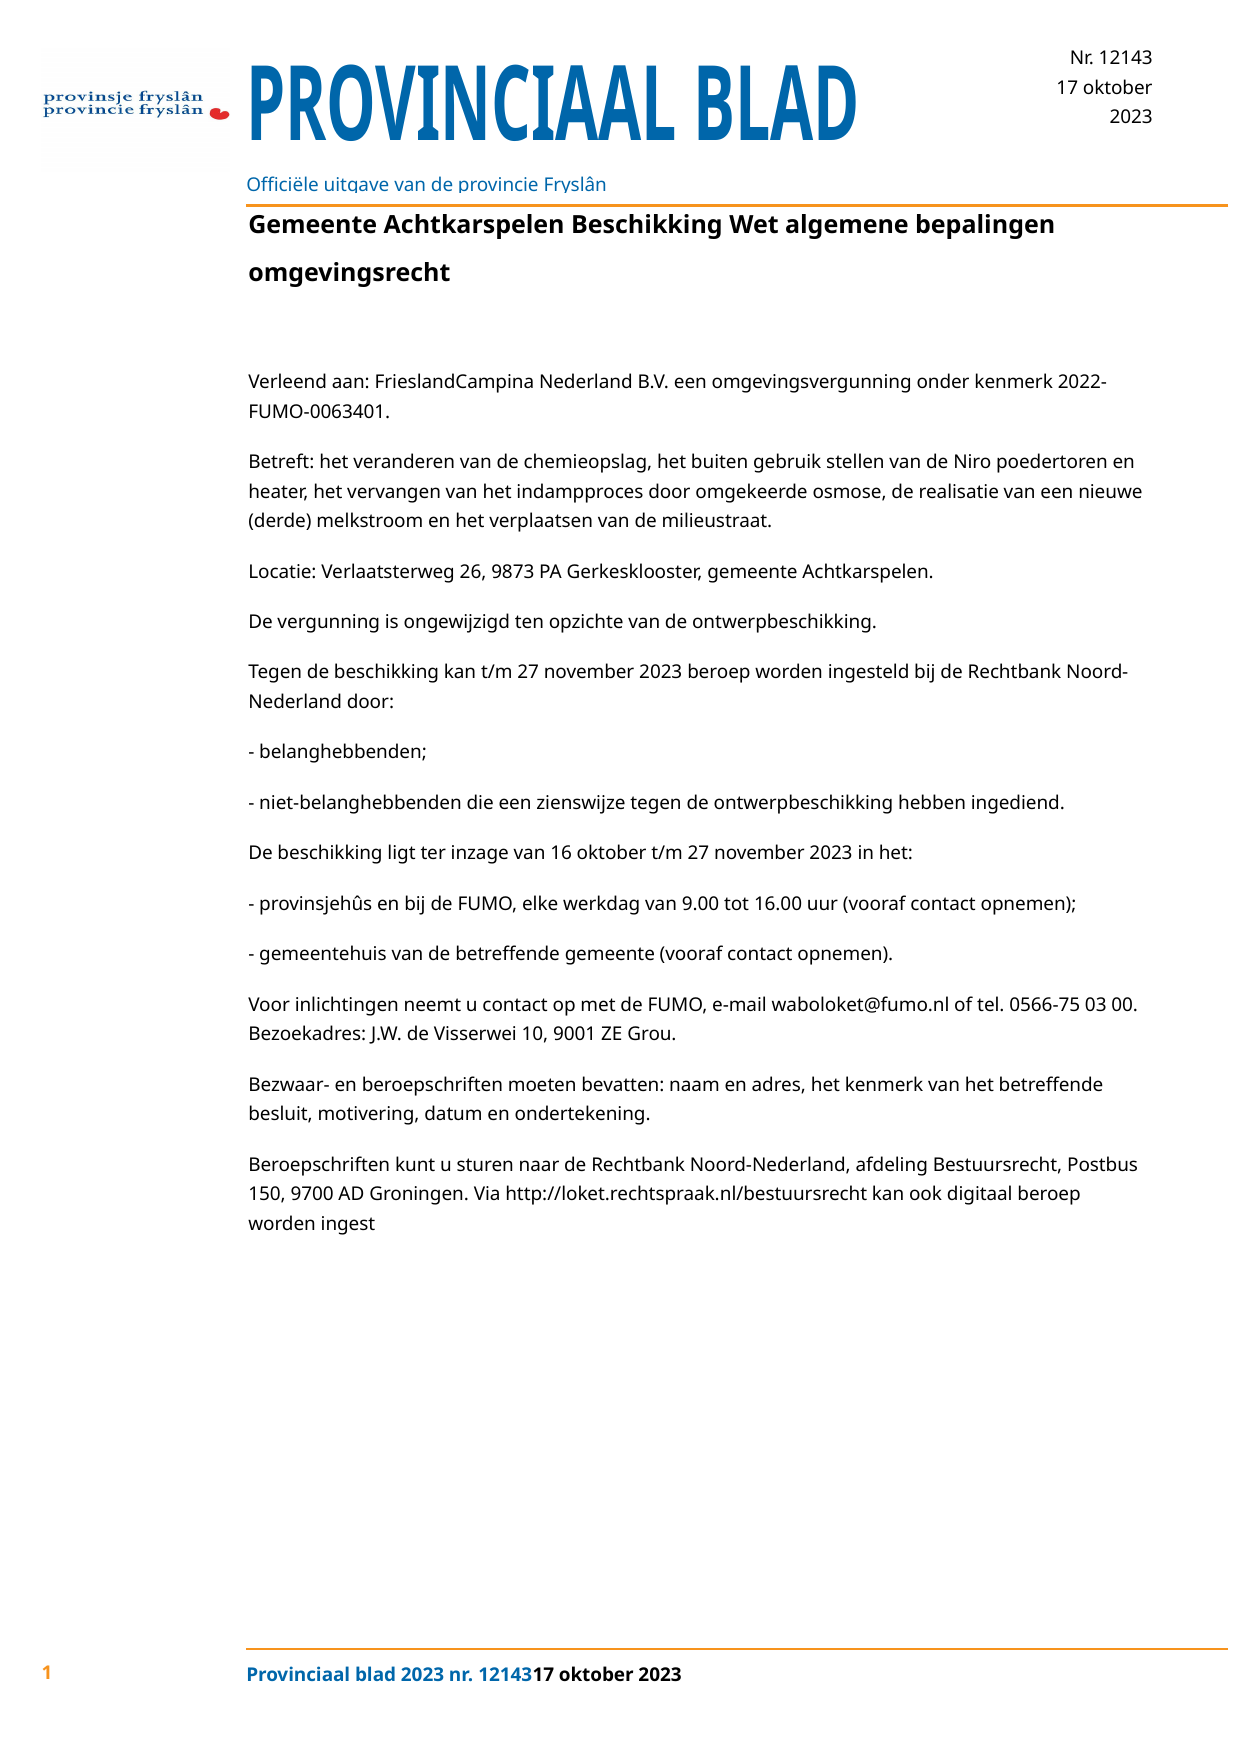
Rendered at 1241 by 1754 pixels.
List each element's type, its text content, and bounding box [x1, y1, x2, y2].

text - belanghebbenden; [248, 739, 1152, 764]
text De vergunning is ongewijzigd ten opzichte van de ontwerpbeschikking. [248, 608, 1152, 634]
text Verleend aan: FrieslandCampina Nederland B.V. een omgevingsvergunning onder kenmerk 2022-FUMO-0063401. [248, 368, 1152, 424]
text Betreft: het veranderen van de chemieopslag, het buiten gebruik stellen van de Niro poedertoren en heater, het vervangen van het indampproces door omgekeerde osmose, de realisatie van een nieuwe (derde) melkstroom en het verplaatsen van de milieustraat. [248, 448, 1152, 533]
text De beschikking ligt ter inzage van 16 oktober t/m 27 november 2023 in het: [248, 839, 1152, 865]
picture [41, 47, 231, 172]
text Locatie: Verlaatsterweg 26, 9873 PA Gerkesklooster, gemeente Achtkarspelen. [248, 558, 1152, 584]
text Voor inlichtingen neemt u contact op met de FUMO, e-mail waboloket@fumo.nl of tel. 0566-75 03 00. Bezoekadres: J.W. de Visserwei 10, 9001 ZE Grou. [248, 991, 1152, 1046]
text Bezwaar- en beroepschriften moeten bevatten: naam en adres, het kenmerk van het betreffende besluit, motivering, datum en ondertekening. [248, 1071, 1152, 1126]
text Gemeente Achtkarspelen Beschikking Wet algemene bepalingen omgevingsrecht [248, 207, 1152, 288]
text Beroepschriften kunt u sturen naar de Rechtbank Noord-Nederland, afdeling Bestuursrecht, Postbus 150, 9700 AD Groningen. Via http://loket.rechtspraak.nl/bestuursrecht kan ook digitaal beroep worden ingest [248, 1151, 1152, 1236]
text - niet-belanghebbenden die een zienswijze tegen de ontwerpbeschikking hebben ingediend. [248, 789, 1152, 815]
text - gemeentehuis van de betreffende gemeente (vooraf contact opnemen). [248, 940, 1152, 966]
text - provinsjehûs en bij de FUMO, elke werkdag van 9.00 tot 16.00 uur (vooraf contact opnemen); [248, 890, 1152, 916]
text Tegen de beschikking kan t/m 27 november 2023 beroep worden ingesteld bij de Rechtbank Noord-Nederland door: [248, 659, 1152, 714]
